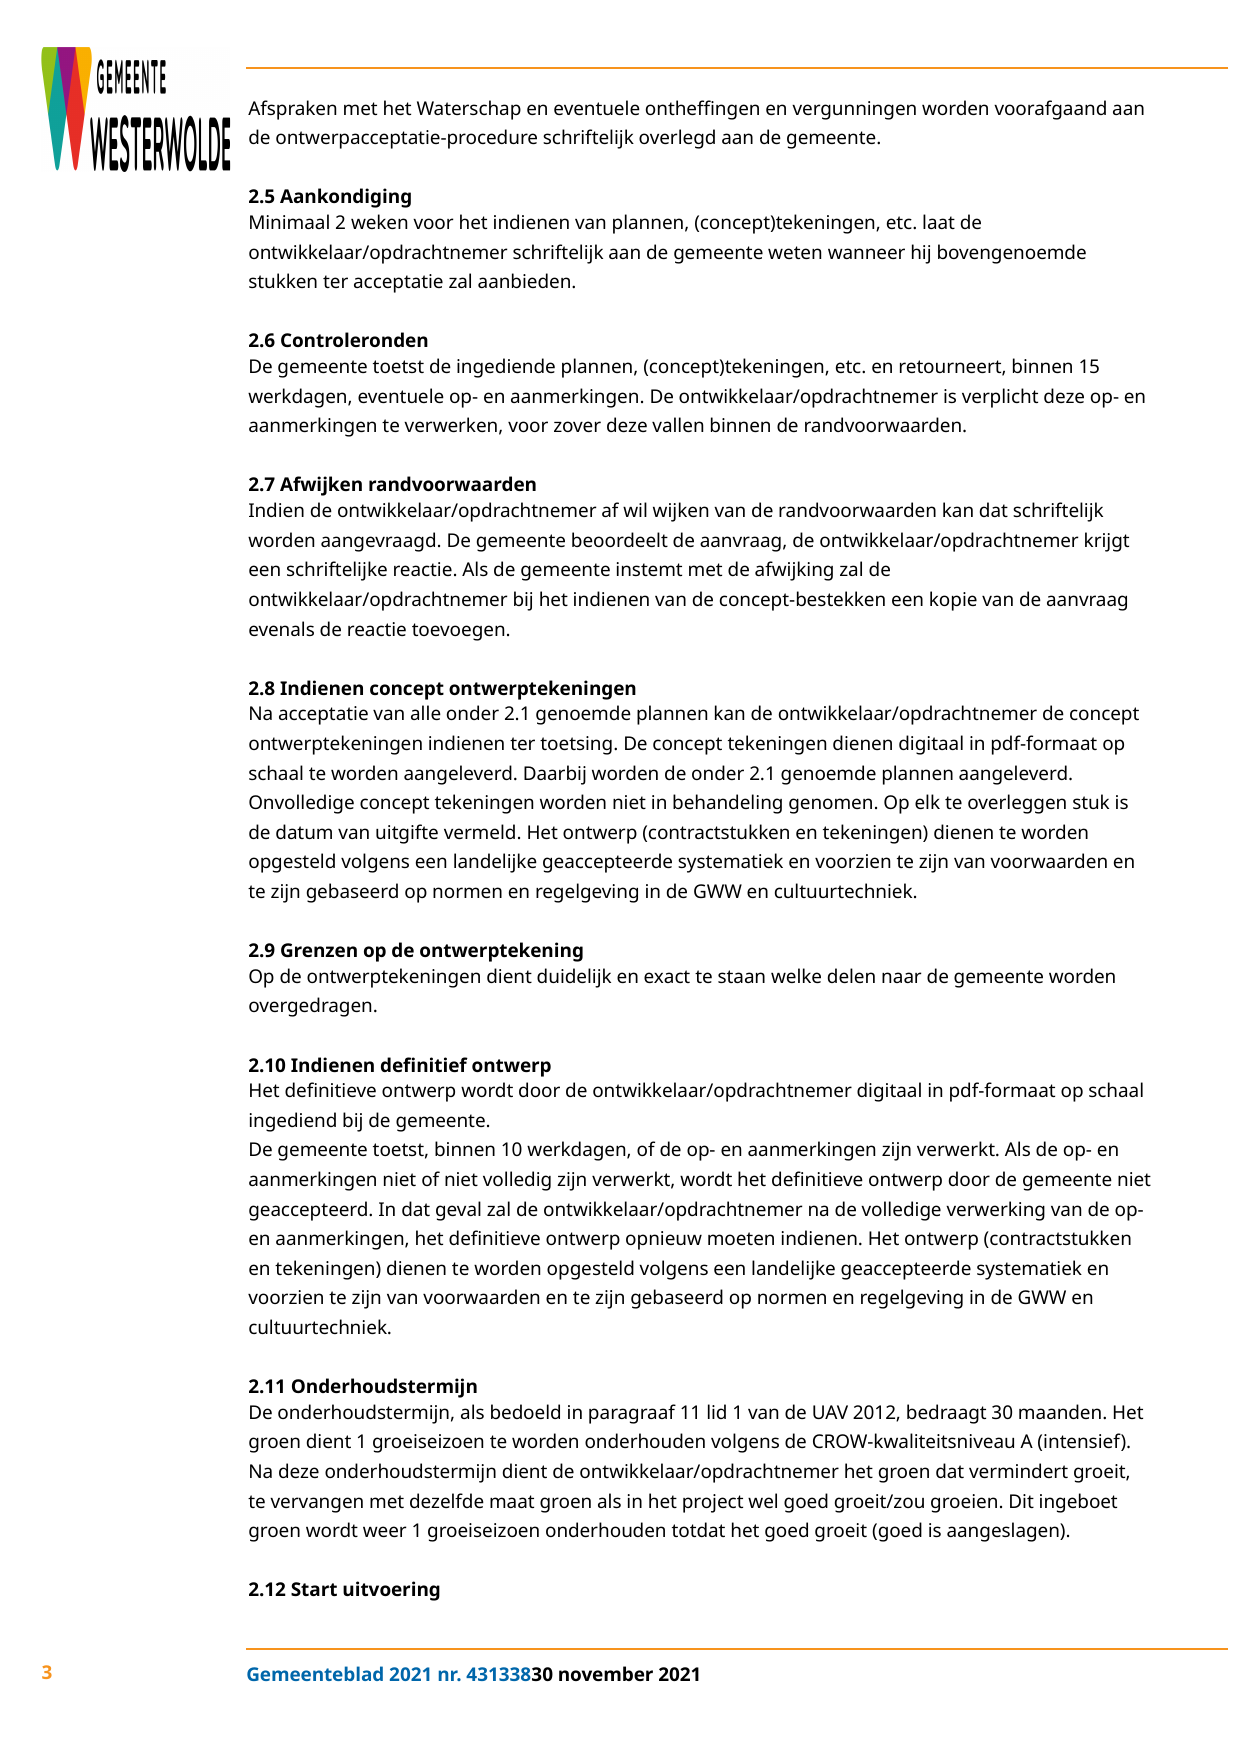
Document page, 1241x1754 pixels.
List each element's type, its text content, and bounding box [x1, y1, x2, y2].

text Indien de ontwikkelaar/opdrachtnemer af wil wijken van de randvoorwaarden kan dat schriftelijk worden aangevraagd. De gemeente beoordeelt de aanvraag, de ontwikkelaar/opdrachtnemer krijgt een schriftelijke reactie. Als de gemeente instemt met de afwijking zal de ontwikkelaar/opdrachtnemer bij het indienen van de concept-bestekken een kopie van de aanvraag evenals de reactie toevoegen. [248, 497, 1152, 641]
text Na acceptatie van alle onder 2.1 genoemde plannen kan de ontwikkelaar/opdrachtnemer de concept ontwerptekeningen indienen ter toetsing. De concept tekeningen dienen digitaal in pdf-formaat op schaal te worden aangeleverd. Daarbij worden de onder 2.1 genoemde plannen aangeleverd. Onvolledige concept tekeningen worden niet in behandeling genomen. Op elk te overleggen stuk is de datum van uitgifte vermeld. Het ontwerp (contractstukken en tekeningen) dienen te worden opgesteld volgens een landelijke geaccepteerde systematiek en voorzien te zijn van voorwaarden en te zijn gebaseerd op normen en regelgeving in de GWW en cultuurtechniek. [248, 701, 1152, 904]
text De gemeente toetst, binnen 10 werkdagen, of de op- en aanmerkingen zijn verwerkt. Als de op- en aanmerkingen niet of niet volledig zijn verwerkt, wordt het definitieve ontwerp door de gemeente niet geaccepteerd. In dat geval zal de ontwikkelaar/opdrachtnemer na de volledige verwerking van de op- en aanmerkingen, het definitieve ontwerp opnieuw moeten indienen. Het ontwerp (contractstukken en tekeningen) dienen te worden opgesteld volgens een landelijke geaccepteerde systematiek en voorzien te zijn van voorwaarden en te zijn gebaseerd op normen en regelgeving in de GWW en cultuurtechniek. [248, 1137, 1152, 1340]
text 2.11 Onderhoudstermijn [248, 1373, 1152, 1399]
text Minimaal 2 weken voor het indienen van plannen, (concept)tekeningen, etc. laat de ontwikkelaar/opdrachtnemer schriftelijk aan de gemeente weten wanneer hij bovengenoemde stukken ter acceptatie zal aanbieden. [248, 209, 1152, 294]
text Het definitieve ontwerp wordt door de ontwikkelaar/opdrachtnemer digitaal in pdf-formaat op schaal ingediend bij de gemeente. [248, 1077, 1152, 1133]
text 2.9 Grenzen op de ontwerptekening [248, 937, 1152, 963]
text Op de ontwerptekeningen dient duidelijk en exact te staan welke delen naar de gemeente worden overgedragen. [248, 963, 1152, 1018]
text 2.12 Start uitvoering [248, 1577, 1152, 1602]
text 2.6 Controleronden [248, 328, 1152, 353]
picture [41, 47, 231, 172]
text De gemeente toetst de ingediende plannen, (concept)tekeningen, etc. en retourneert, binnen 15 werkdagen, eventuele op- en aanmerkingen. De ontwikkelaar/opdrachtnemer is verplicht deze op- en aanmerkingen te verwerken, voor zover deze vallen binnen de randvoorwaarden. [248, 353, 1152, 438]
text 2.10 Indienen definitief ontwerp [248, 1052, 1152, 1077]
text 2.5 Aankondiging [248, 183, 1152, 209]
text 2.7 Afwijken randvoorwaarden [248, 472, 1152, 497]
text De onderhoudstermijn, als bedoeld in paragraaf 11 lid 1 van de UAV 2012, bedraagt 30 maanden. Het groen dient 1 groeiseizoen te worden onderhouden volgens de CROW-kwaliteitsniveau A (intensief). Na deze onderhoudstermijn dient de ontwikkelaar/opdrachtnemer het groen dat vermindert groeit, te vervangen met dezelfde maat groen als in het project wel goed groeit/zou groeien. Dit ingeboet groen wordt weer 1 groeiseizoen onderhouden totdat het goed groeit (goed is aangeslagen). [248, 1399, 1152, 1543]
text Afspraken met het Waterschap en eventuele ontheffingen en vergunningen worden voorafgaand aan de ontwerpacceptatie-procedure schriftelijk overlegd aan de gemeente. [248, 95, 1152, 150]
text 2.8 Indienen concept ontwerptekeningen [248, 675, 1152, 701]
